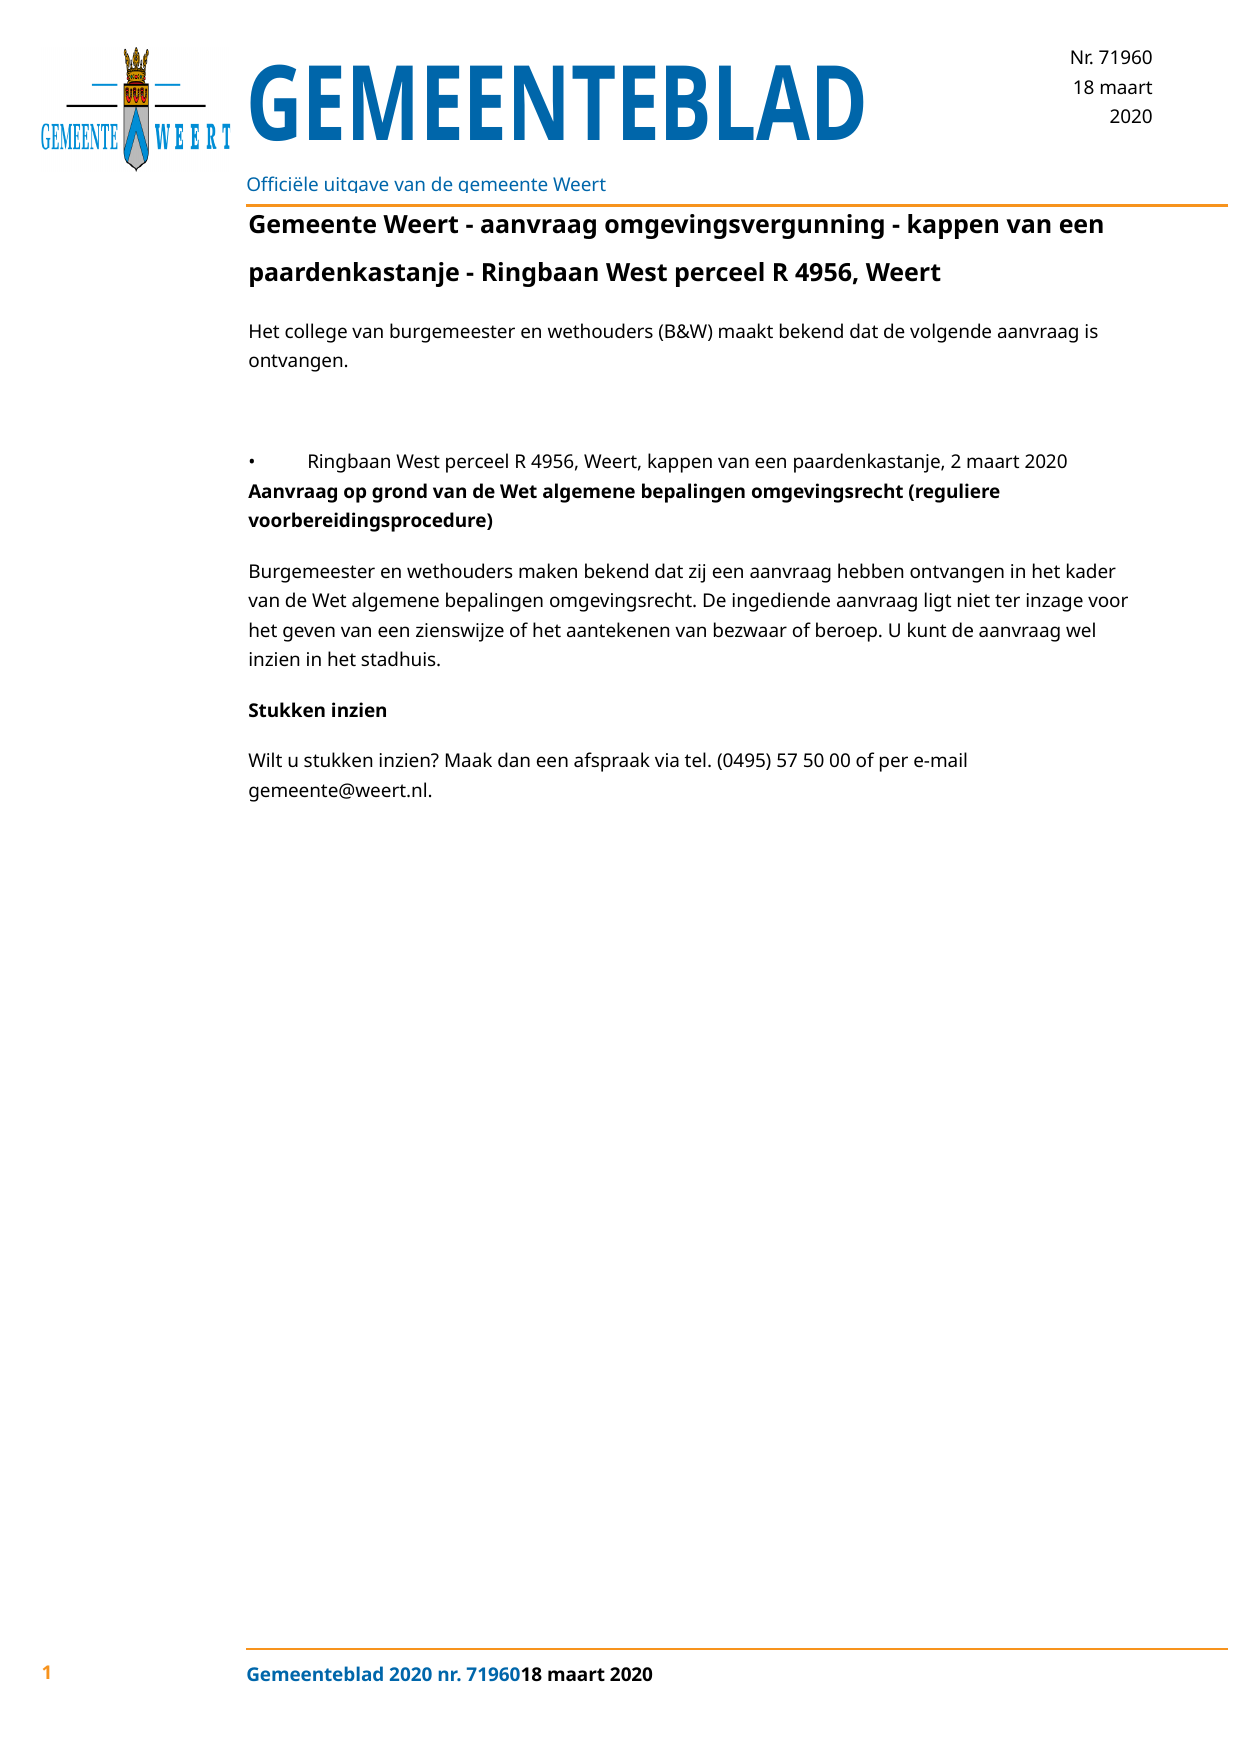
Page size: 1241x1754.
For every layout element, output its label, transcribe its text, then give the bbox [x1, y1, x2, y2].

text Gemeente Weert - aanvraag omgevingsvergunning - kappen van een paardenkastanje - Ringbaan West perceel R 4956, Weert [248, 207, 1152, 288]
text Aanvraag op grond van de Wet algemene bepalingen omgevingsrecht (reguliere voorbereidingsprocedure) [248, 478, 1152, 533]
text Burgemeester en wethouders maken bekend dat zij een aanvraag hebben ontvangen in het kader van de Wet algemene bepalingen omgevingsrecht. De ingediende aanvraag ligt niet ter inzage voor het geven van een zienswijze of het aantekenen van bezwaar of beroep. U kunt de aanvraag wel inzien in het stadhuis. [248, 558, 1152, 672]
text Het college van burgemeester en wethouders (B&W) maakt bekend dat de volgende aanvraag is ontvangen. [248, 318, 1152, 373]
picture [41, 47, 231, 172]
text Stukken inzien [248, 697, 1152, 723]
list Ringbaan West perceel R 4956, Weert, kappen van een paardenkastanje, 2 maart 2020 [248, 448, 1152, 474]
text Wilt u stukken inzien? Maak dan een afspraak via tel. (0495) 57 50 00 of per e-mail gemeente@weert.nl. [248, 747, 1152, 803]
